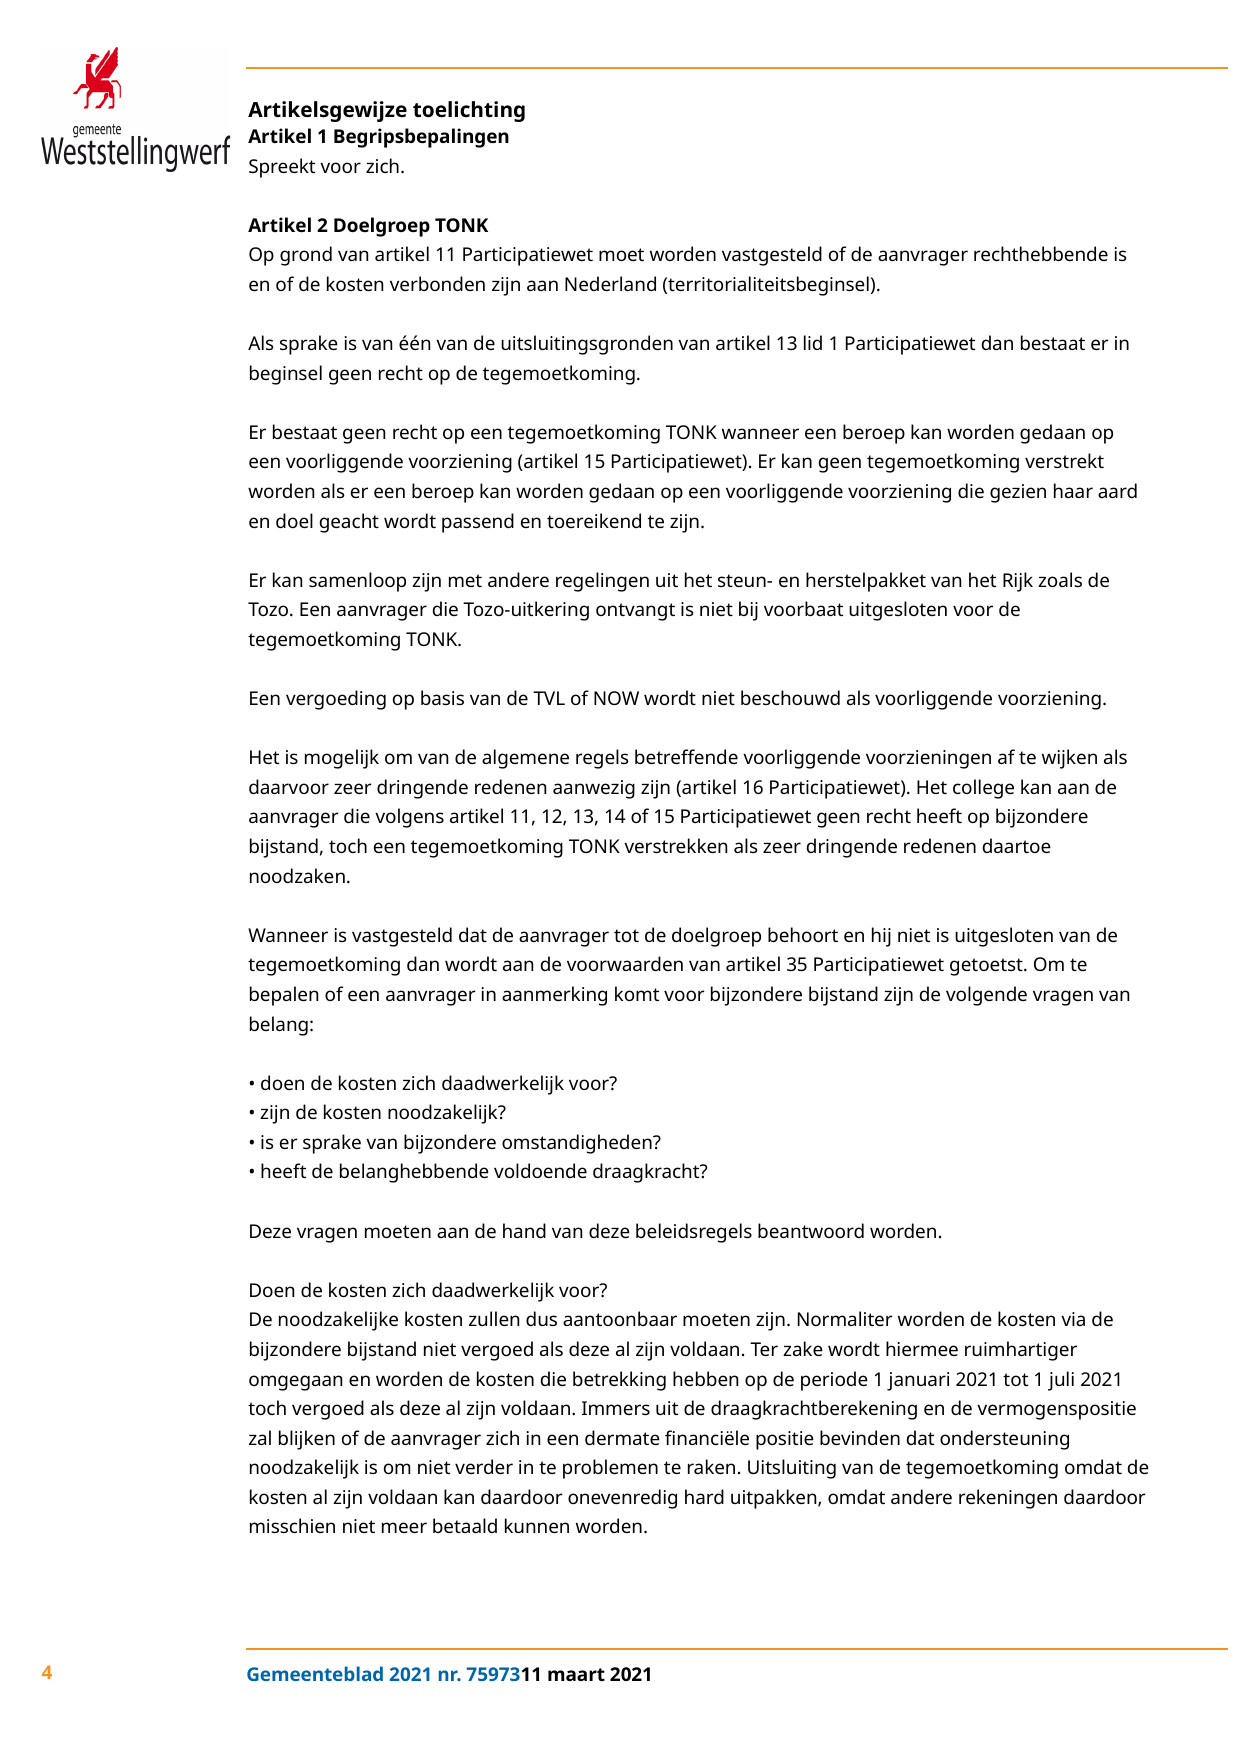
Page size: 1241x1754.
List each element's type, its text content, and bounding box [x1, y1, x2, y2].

text Artikelsgewijze toelichting [248, 95, 1152, 123]
text Wanneer is vastgesteld dat de aanvrager tot de doelgroep behoort en hij niet is uitgesloten van de tegemoetkoming dan wordt aan de voorwaarden van artikel 35 Participatiewet getoetst. Om te bepalen of een aanvrager in aanmerking komt voor bijzondere bijstand zijn de volgende vragen van belang: [248, 922, 1152, 1037]
text Deze vragen moeten aan de hand van deze beleidsregels beantwoord worden. [248, 1218, 1152, 1244]
text Een vergoeding op basis van de TVL of NOW wordt niet beschouwd als voorliggende voorziening. [248, 685, 1152, 711]
text Artikel 1 Begripsbepalingen [248, 123, 1152, 149]
text Er kan samenloop zijn met andere regelingen uit het steun- en herstelpakket van het Rijk zoals de Tozo. Een aanvrager die Tozo-uitkering ontvangt is niet bij voorbaat uitgesloten voor de tegemoetkoming TONK. [248, 567, 1152, 652]
text De noodzakelijke kosten zullen dus aantoonbaar moeten zijn. Normaliter worden de kosten via de bijzondere bijstand niet vergoed als deze al zijn voldaan. Ter zake wordt hiermee ruimhartiger omgegaan en worden de kosten die betrekking hebben op de periode 1 januari 2021 tot 1 juli 2021 toch vergoed als deze al zijn voldaan. Immers uit de draagkrachtberekening en de vermogenspositie zal blijken of de aanvrager zich in een dermate financiële positie bevinden dat ondersteuning noodzakelijk is om niet verder in te problemen te raken. Uitsluiting van de tegemoetkoming omdat de kosten al zijn voldaan kan daardoor onevenredig hard uitpakken, omdat andere rekeningen daardoor misschien niet meer betaald kunnen worden. [248, 1307, 1152, 1539]
text Doen de kosten zich daadwerkelijk voor? [248, 1277, 1152, 1303]
picture [41, 47, 231, 172]
text Spreekt voor zich. [248, 153, 1152, 179]
text • doen de kosten zich daadwerkelijk voor? [248, 1070, 1152, 1096]
text Als sprake is van één van de uitsluitingsgronden van artikel 13 lid 1 Participatiewet dan bestaat er in beginsel geen recht op de tegemoetkoming. [248, 330, 1152, 386]
text Er bestaat geen recht op een tegemoetkoming TONK wanneer een beroep kan worden gedaan op een voorliggende voorziening (artikel 15 Participatiewet). Er kan geen tegemoetkoming verstrekt worden als er een beroep kan worden gedaan op een voorliggende voorziening die gezien haar aard en doel geacht wordt passend en toereikend te zijn. [248, 419, 1152, 534]
text Artikel 2 Doelgroep TONK [248, 212, 1152, 238]
text • zijn de kosten noodzakelijk? [248, 1099, 1152, 1125]
text Op grond van artikel 11 Participatiewet moet worden vastgesteld of de aanvrager rechthebbende is en of de kosten verbonden zijn aan Nederland (territorialiteitsbeginsel). [248, 242, 1152, 297]
text • is er sprake van bijzondere omstandigheden? [248, 1129, 1152, 1155]
text Het is mogelijk om van de algemene regels betreffende voorliggende voorzieningen af te wijken als daarvoor zeer dringende redenen aanwezig zijn (artikel 16 Participatiewet). Het college kan aan de aanvrager die volgens artikel 11, 12, 13, 14 of 15 Participatiewet geen recht heeft op bijzondere bijstand, toch een tegemoetkoming TONK verstrekken als zeer dringende redenen daartoe noodzaken. [248, 744, 1152, 889]
text • heeft de belanghebbende voldoende draagkracht? [248, 1159, 1152, 1184]
